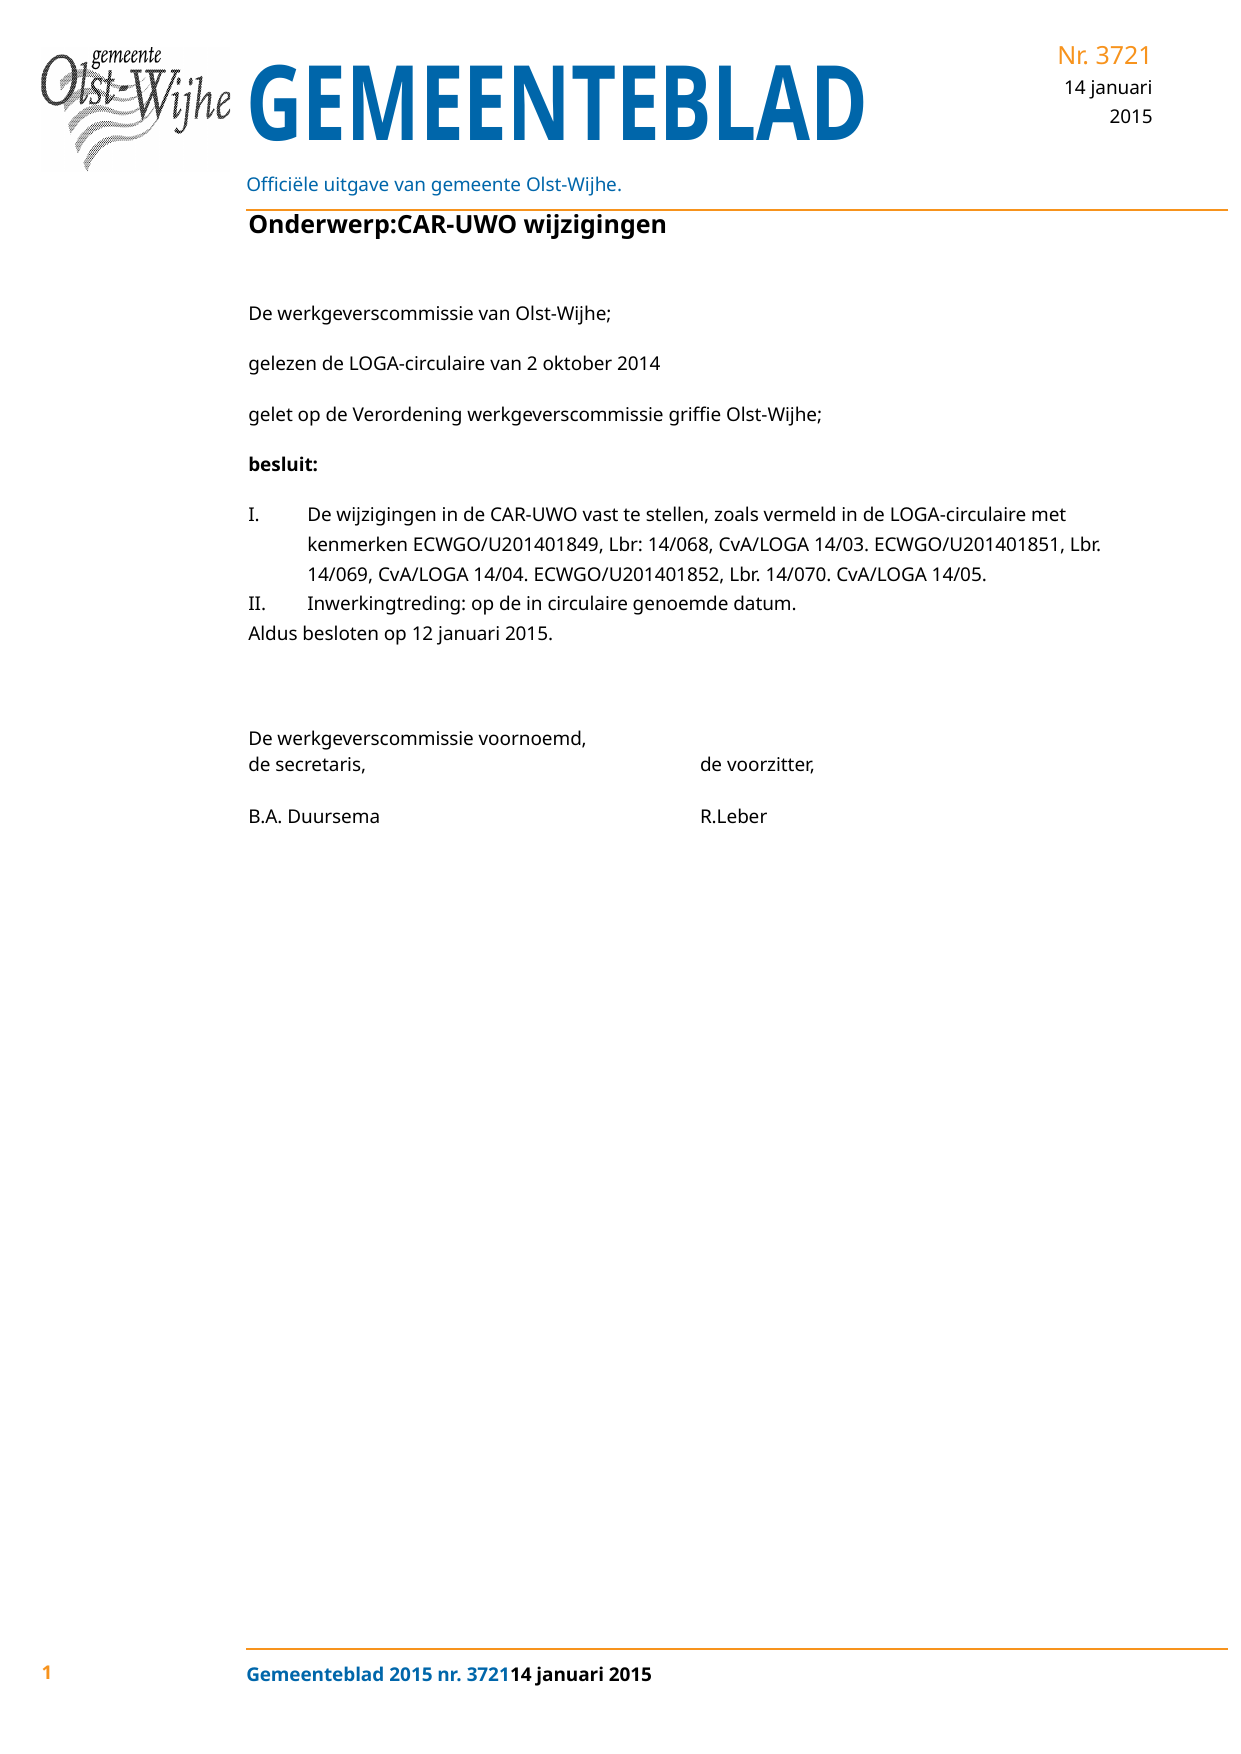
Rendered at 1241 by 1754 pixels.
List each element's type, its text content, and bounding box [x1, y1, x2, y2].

table_cell [248, 777, 700, 803]
text Aldus besloten op 12 januari 2015. [248, 620, 1152, 646]
table_header De werkgeverscommissie voornoemd, [248, 726, 700, 751]
table_cell de secretaris, [248, 751, 700, 777]
text De werkgeverscommissie van Olst-Wijhe; [248, 300, 1152, 326]
text Onderwerp:CAR-UWO wijzigingen [248, 211, 1152, 241]
text gelezen de LOGA-circulaire van 2 oktober 2014 [248, 350, 1152, 376]
list Inwerkingtreding: op de in circulaire genoemde datum. [248, 590, 1152, 616]
table_cell B.A. Duursema [248, 803, 700, 828]
picture [41, 47, 231, 172]
table_cell [700, 777, 1152, 803]
table_cell de voorzitter, [700, 751, 1152, 777]
text besluit: [248, 451, 1152, 477]
text gelet op de Verordening werkgeverscommissie griffie Olst-Wijhe; [248, 401, 1152, 426]
table_cell R.Leber [700, 803, 1152, 828]
list De wijzigingen in de CAR-UWO vast te stellen, zoals vermeld in de LOGA-circulaire met kenmerken ECWGO/U201401849, Lbr: 14/068, CvA/LOGA 14/03. ECWGO/U201401851, Lbr. 14/069, CvA/LOGA 14/04. ECWGO/U201401852, Lbr. 14/070. CvA/LOGA 14/05. [248, 502, 1152, 586]
